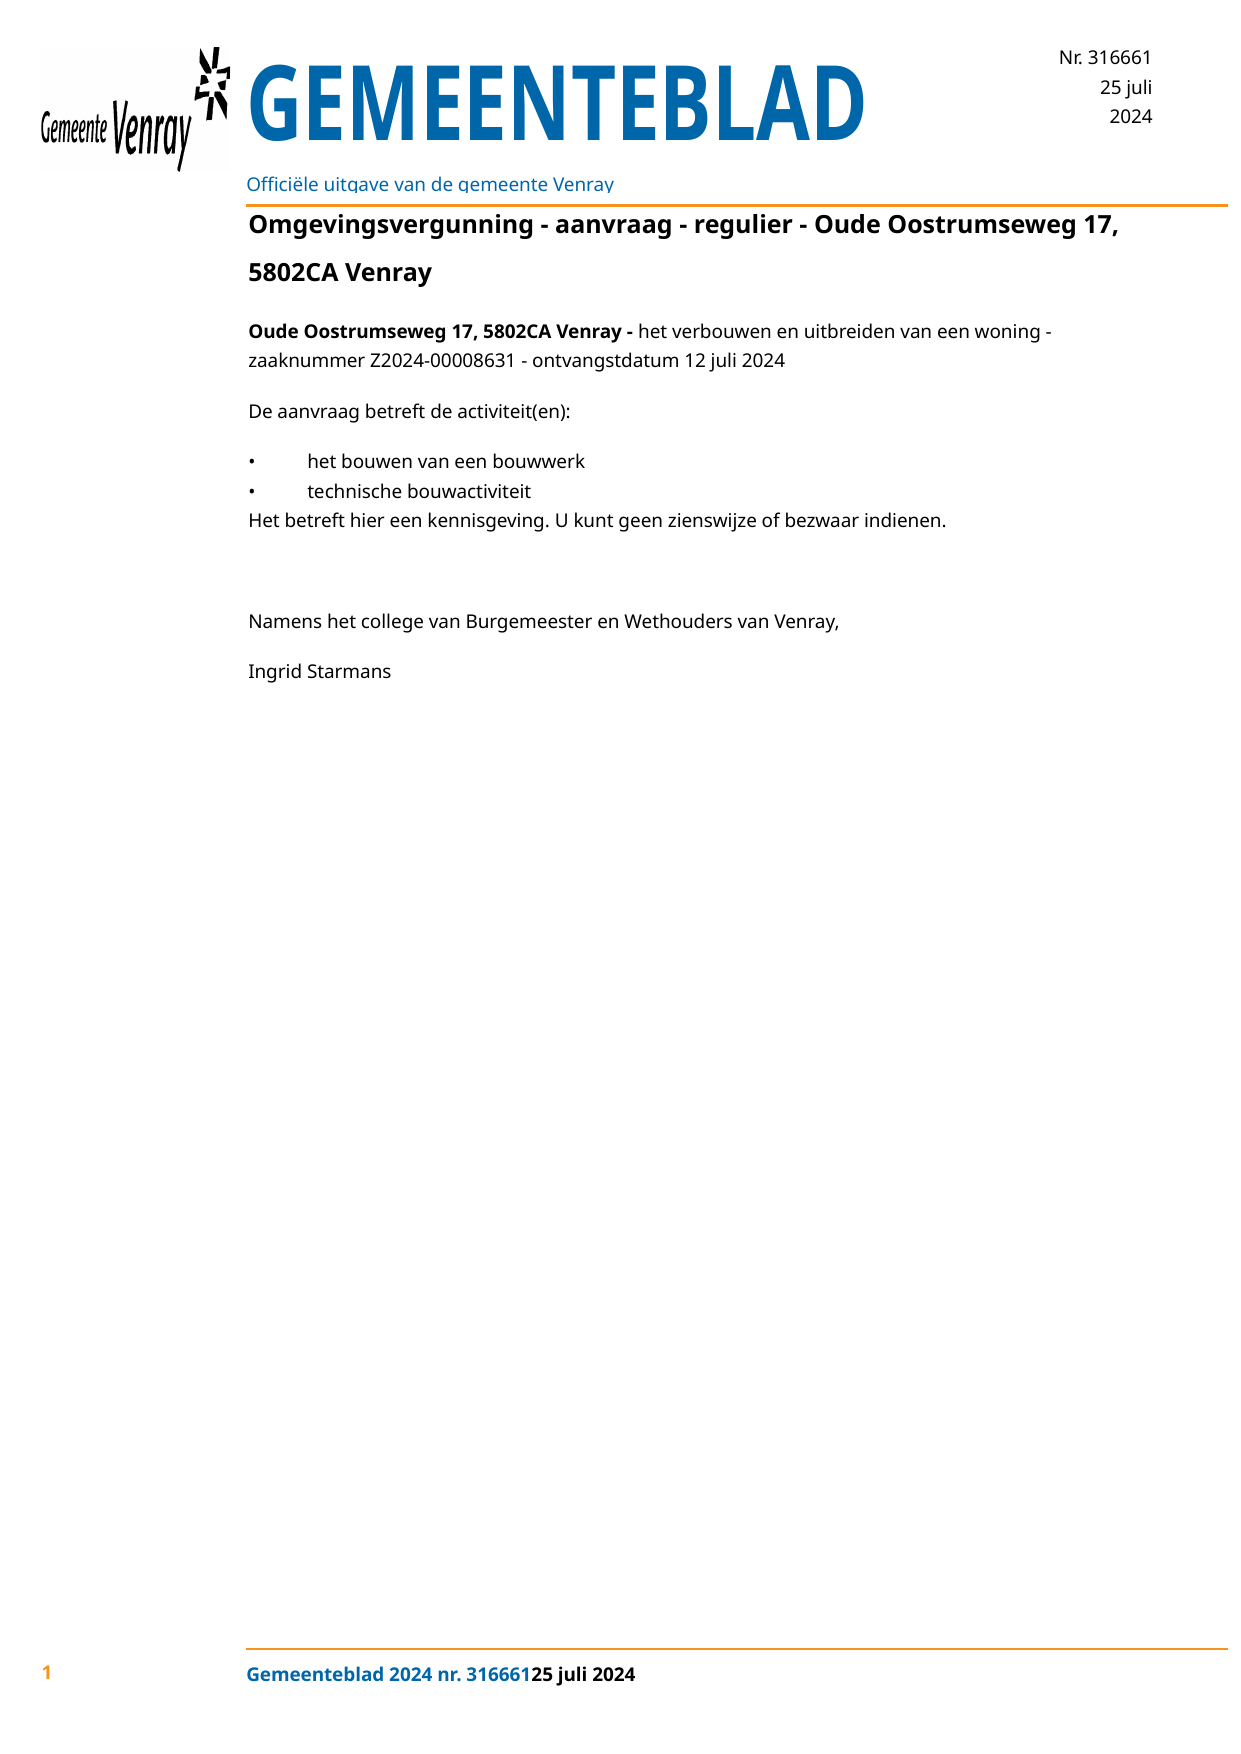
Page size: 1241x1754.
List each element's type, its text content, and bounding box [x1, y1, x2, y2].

list technische bouwactiviteit [248, 478, 1152, 504]
text Omgevingsvergunning - aanvraag - regulier - Oude Oostrumseweg 17, 5802CA Venray [248, 207, 1152, 288]
text Namens het college van Burgemeester en Wethouders van Venray, [248, 608, 1152, 634]
text Oude Oostrumseweg 17, 5802CA Venray - het verbouwen en uitbreiden van een woning - zaaknummer Z2024-00008631 - ontvangstdatum 12 juli 2024 [248, 318, 1152, 373]
picture [41, 47, 231, 172]
text Ingrid Starmans [248, 659, 1152, 684]
text Het betreft hier een kennisgeving. U kunt geen zienswijze of bezwaar indienen. [248, 507, 1152, 533]
list het bouwen van een bouwwerk [248, 448, 1152, 474]
text De aanvraag betreft de activiteit(en): [248, 398, 1152, 424]
